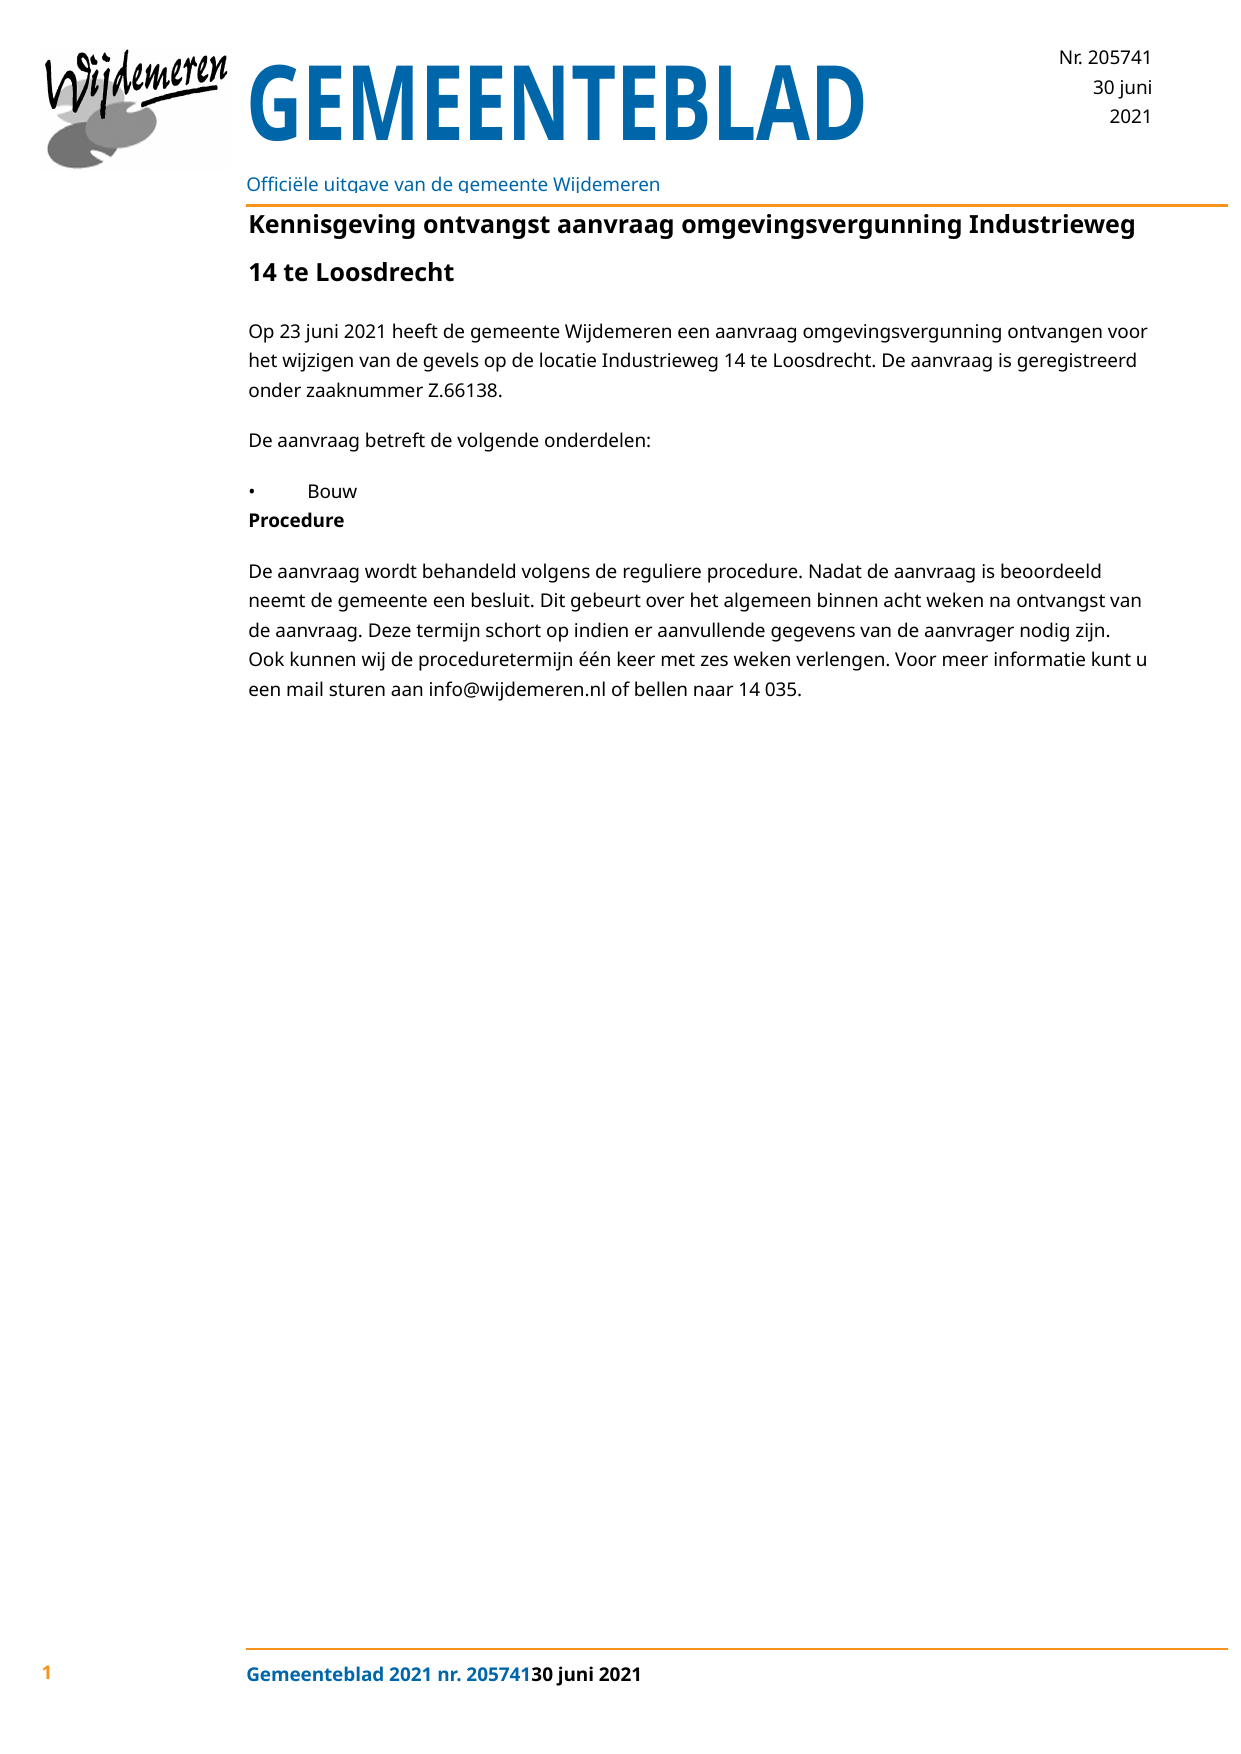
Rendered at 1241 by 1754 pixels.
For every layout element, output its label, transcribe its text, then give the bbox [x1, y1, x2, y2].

text De aanvraag wordt behandeld volgens de reguliere procedure. Nadat de aanvraag is beoordeeld neemt de gemeente een besluit. Dit gebeurt over het algemeen binnen acht weken na ontvangst van de aanvraag. Deze termijn schort op indien er aanvullende gegevens van de aanvrager nodig zijn. Ook kunnen wij de proceduretermijn één keer met zes weken verlengen. Voor meer informatie kunt u een mail sturen aan info@wijdemeren.nl of bellen naar 14 035. [248, 558, 1152, 702]
text De aanvraag betreft de volgende onderdelen: [248, 427, 1152, 453]
text Op 23 juni 2021 heeft de gemeente Wijdemeren een aanvraag omgevingsvergunning ontvangen voor het wijzigen van de gevels op de locatie Industrieweg 14 te Loosdrecht. De aanvraag is geregistreerd onder zaaknummer Z.66138. [248, 318, 1152, 403]
text Kennisgeving ontvangst aanvraag omgevingsvergunning Industrieweg 14 te Loosdrecht [248, 207, 1152, 288]
list Bouw [248, 478, 1152, 504]
picture [41, 47, 231, 172]
text Procedure [248, 507, 1152, 533]
